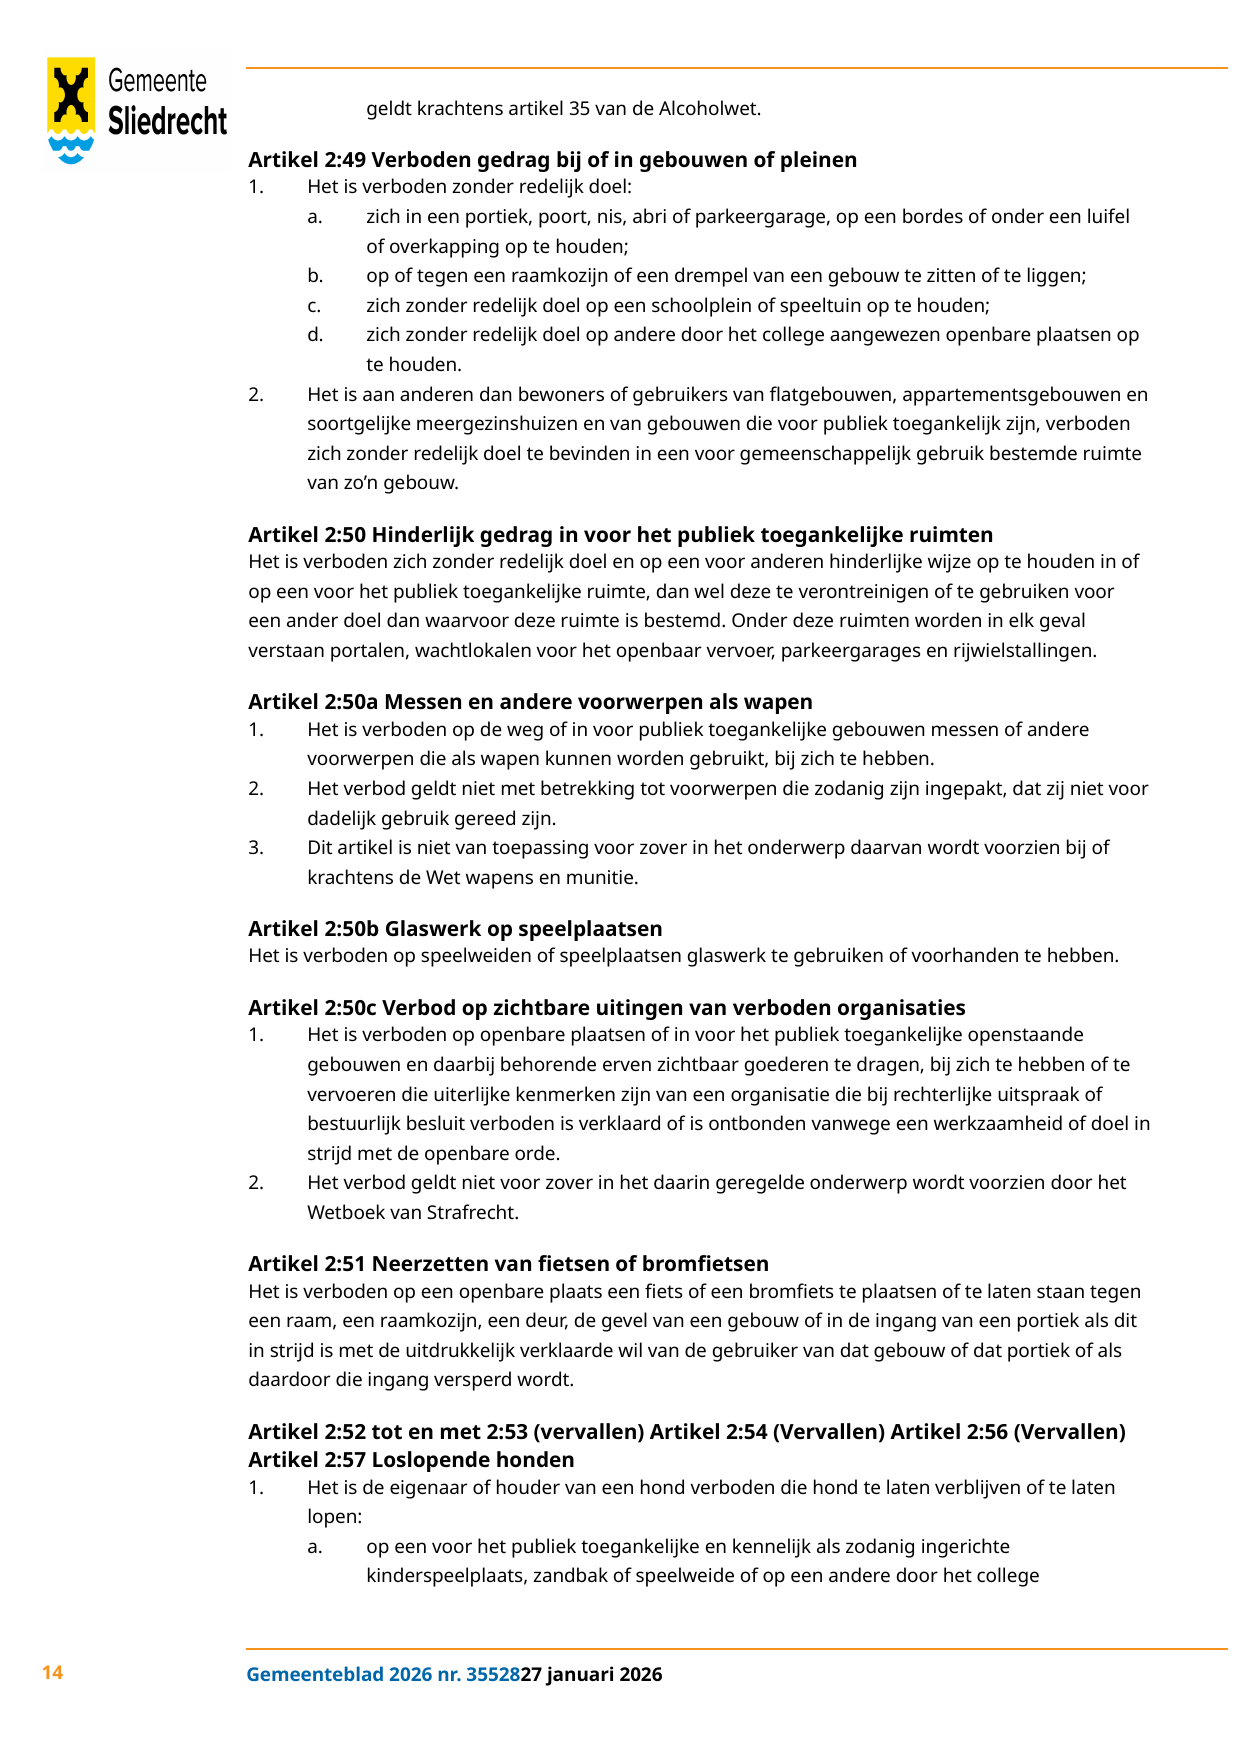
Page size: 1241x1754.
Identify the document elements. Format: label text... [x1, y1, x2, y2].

list Het is verboden zonder redelijk doel: [248, 174, 1152, 199]
list Dit artikel is niet van toepassing voor zover in het onderwerp daarvan wordt voorzien bij of krachtens de Wet wapens en munitie. [248, 834, 1152, 889]
text Artikel 2:51 Neerzetten van fietsen of bromfietsen [248, 1249, 1152, 1278]
text Het is verboden zich zonder redelijk doel en op een voor anderen hinderlijke wijze op te houden in of op een voor het publiek toegankelijke ruimte, dan wel deze te verontreinigen of te gebruiken voor een ander doel dan waarvoor deze ruimte is bestemd. Onder deze ruimten worden in elk geval verstaan portalen, wachtlokalen voor het openbaar vervoer, parkeergarages en rijwielstallingen. [248, 548, 1152, 663]
list zich in een portiek, poort, nis, abri of parkeergarage, op een bordes of onder een luifel of overkapping op te houden; [307, 203, 1152, 258]
list zich zonder redelijk doel op een schoolplein of speeltuin op te houden; [307, 292, 1152, 318]
list Het is verboden op de weg of in voor publiek toegankelijke gebouwen messen of andere voorwerpen die als wapen kunnen worden gebruikt, bij zich te hebben. [248, 716, 1152, 771]
text Artikel 2:50a Messen en andere voorwerpen als wapen [248, 687, 1152, 716]
list Het is aan anderen dan bewoners of gebruikers van flatgebouwen, appartementsgebouwen en soortgelijke meergezinshuizen en van gebouwen die voor publiek toegankelijk zijn, verboden zich zonder redelijk doel te bevinden in een voor gemeenschappelijk gebruik bestemde ruimte van zo’n gebouw. [248, 381, 1152, 495]
list Het is de eigenaar of houder van een hond verboden die hond te laten verblijven of te laten lopen: [248, 1474, 1152, 1529]
list Het verbod geldt niet voor zover in het daarin geregelde onderwerp wordt voorzien door het Wetboek van Strafrecht. [248, 1169, 1152, 1225]
text Artikel 2:52 tot en met 2:53 (vervallen) Artikel 2:54 (Vervallen) Artikel 2:56 (Vervallen) Artikel 2:57 Loslopende honden [248, 1417, 1152, 1474]
list op een voor het publiek toegankelijke en kennelijk als zodanig ingerichte kinderspeelplaats, zandbak of speelweide of op een andere door het college [307, 1533, 1152, 1588]
list geldt krachtens artikel 35 van de Alcoholwet. [307, 95, 1152, 121]
list zich zonder redelijk doel op andere door het college aangewezen openbare plaatsen op te houden. [307, 322, 1152, 377]
text Artikel 2:49 Verboden gedrag bij of in gebouwen of pleinen [248, 145, 1152, 174]
text Het is verboden op een openbare plaats een fiets of een bromfiets te plaatsen of te laten staan tegen een raam, een raamkozijn, een deur, de gevel van een gebouw of in de ingang van een portiek als dit in strijd is met de uitdrukkelijk verklaarde wil van de gebruiker van dat gebouw of dat portiek of als daardoor die ingang versperd wordt. [248, 1278, 1152, 1392]
list Het verbod geldt niet met betrekking tot voorwerpen die zodanig zijn ingepakt, dat zij niet voor dadelijk gebruik gereed zijn. [248, 775, 1152, 830]
text Het is verboden op speelweiden of speelplaatsen glaswerk te gebruiken of voorhanden te hebben. [248, 943, 1152, 968]
list op of tegen een raamkozijn of een drempel van een gebouw te zitten of te liggen; [307, 262, 1152, 288]
text Artikel 2:50c Verbod op zichtbare uitingen van verboden organisaties [248, 993, 1152, 1022]
picture [41, 47, 231, 172]
text Artikel 2:50b Glaswerk op speelplaatsen [248, 914, 1152, 943]
text Artikel 2:50 Hinderlijk gedrag in voor het publiek toegankelijke ruimten [248, 520, 1152, 548]
list Het is verboden op openbare plaatsen of in voor het publiek toegankelijke openstaande gebouwen en daarbij behorende erven zichtbaar goederen te dragen, bij zich te hebben of te vervoeren die uiterlijke kenmerken zijn van een organisatie die bij rechterlijke uitspraak of bestuurlijk besluit verboden is verklaard of is ontbonden vanwege een werkzaamheid of doel in strijd met de openbare orde. [248, 1022, 1152, 1166]
